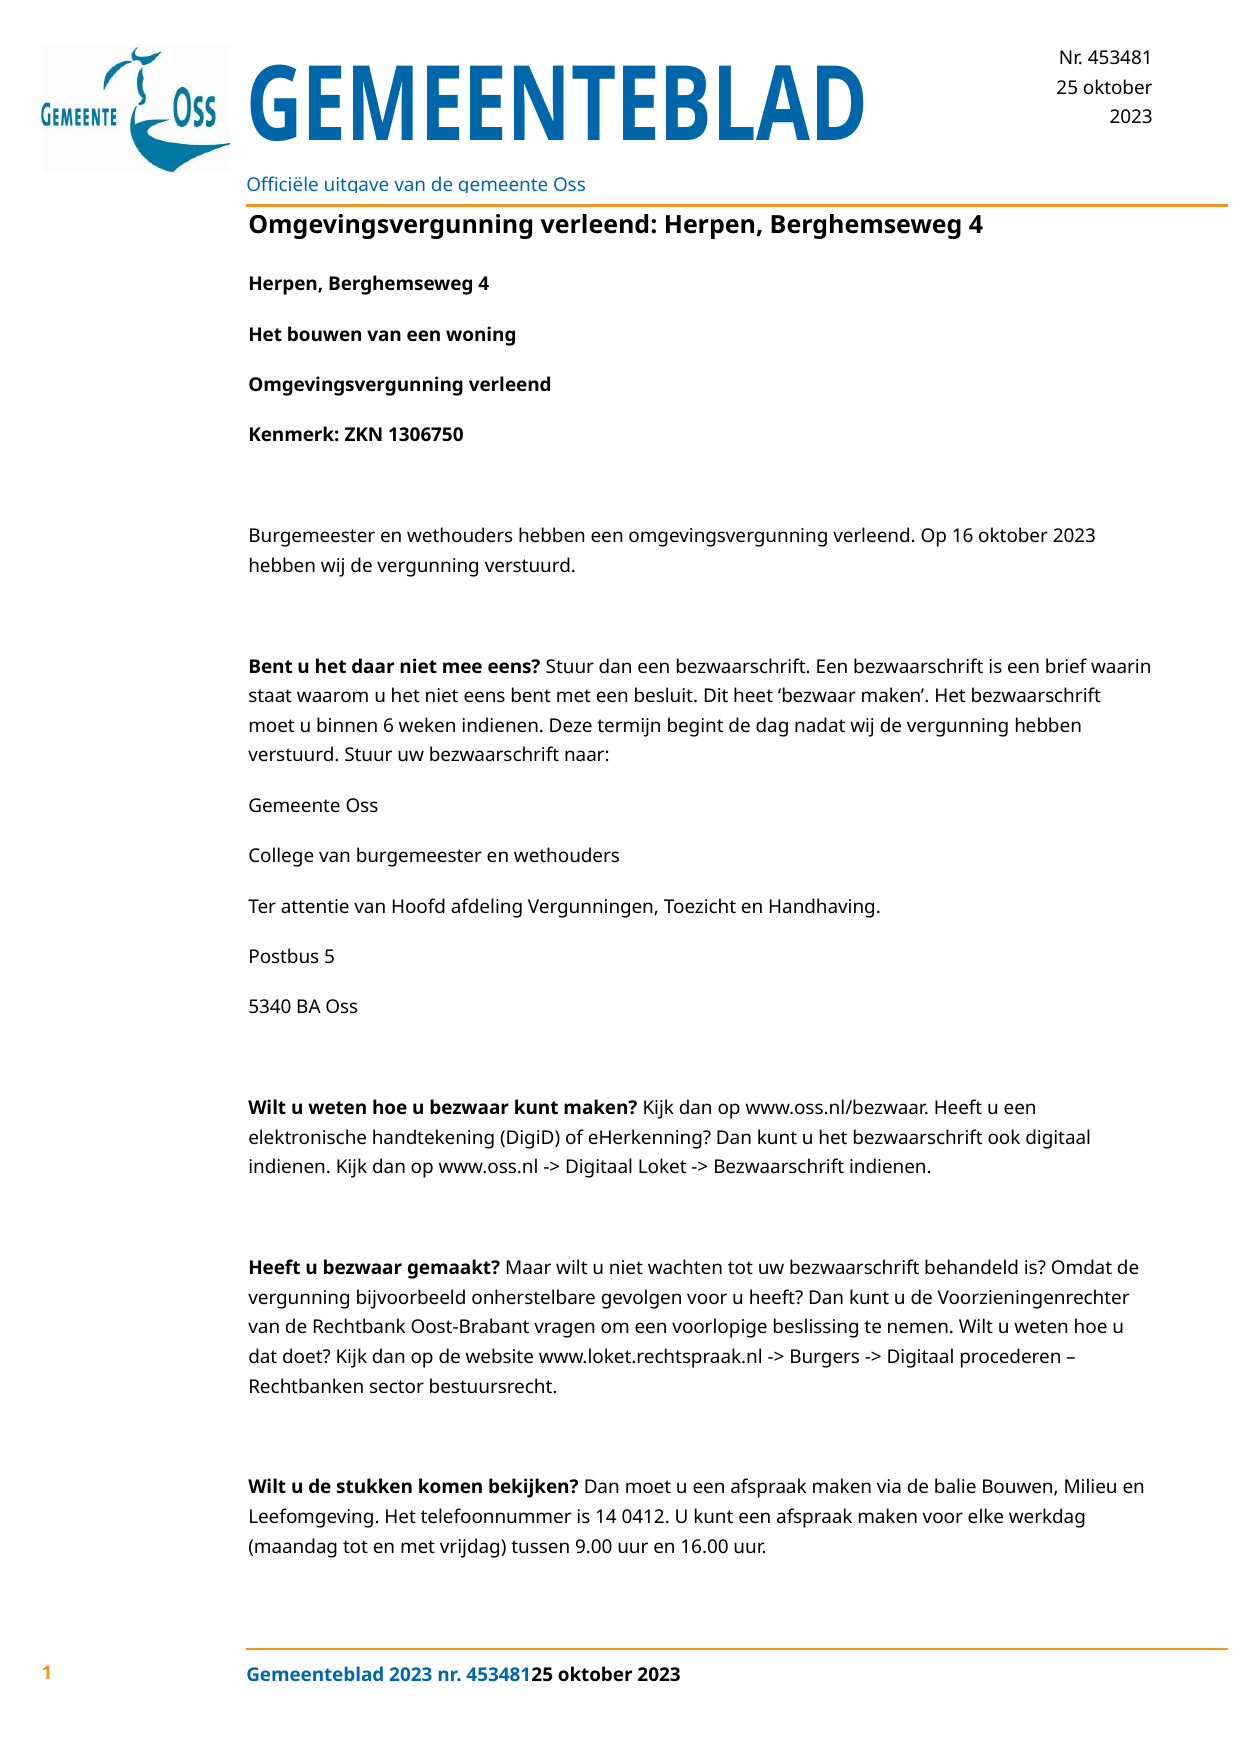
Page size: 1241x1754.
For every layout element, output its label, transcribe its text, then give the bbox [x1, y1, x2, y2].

text Herpen, Berghemseweg 4 [248, 270, 1152, 296]
text Het bouwen van een woning [248, 321, 1152, 346]
picture [41, 47, 231, 172]
text Omgevingsvergunning verleend: Herpen, Berghemseweg 4 [248, 207, 1152, 241]
text 5340 BA Oss [248, 994, 1152, 1019]
text Bent u het daar niet mee eens? Stuur dan een bezwaarschrift. Een bezwaarschrift is een brief waarin staat waarom u het niet eens bent met een besluit. Dit heet ‘bezwaar maken’. Het bezwaarschrift moet u binnen 6 weken indienen. Deze termijn begint de dag nadat wij de vergunning hebben verstuurd. Stuur uw bezwaarschrift naar: [248, 653, 1152, 767]
text Postbus 5 [248, 943, 1152, 969]
text Gemeente Oss [248, 792, 1152, 818]
text College van burgemeester en wethouders [248, 842, 1152, 868]
text Ter attentie van Hoofd afdeling Vergunningen, Toezicht en Handhaving. [248, 893, 1152, 918]
text Omgevingsvergunning verleend [248, 371, 1152, 397]
text Wilt u de stukken komen bekijken? Dan moet u een afspraak maken via de balie Bouwen, Milieu en Leefomgeving. Het telefoonnummer is 14 0412. U kunt een afspraak maken voor elke werkdag (maandag tot en met vrijdag) tussen 9.00 uur en 16.00 uur. [248, 1474, 1152, 1558]
text Burgemeester en wethouders hebben een omgevingsvergunning verleend. Op 16 oktober 2023 hebben wij de vergunning verstuurd. [248, 522, 1152, 578]
text Heeft u bezwaar gemaakt? Maar wilt u niet wachten tot uw bezwaarschrift behandeld is? Omdat de vergunning bijvoorbeeld onherstelbare gevolgen voor u heeft? Dan kunt u de Voorzieningenrechter van de Rechtbank Oost-Brabant vragen om een voorlopige beslissing te nemen. Wilt u weten hoe u dat doet? Kijk dan op de website www.loket.rechtspraak.nl -> Burgers -> Digitaal procederen – Rechtbanken sector bestuursrecht. [248, 1254, 1152, 1398]
text Wilt u weten hoe u bezwaar kunt maken? Kijk dan op www.oss.nl/bezwaar. Heeft u een elektronische handtekening (DigiD) of eHerkenning? Dan kunt u het bezwaarschrift ook digitaal indienen. Kijk dan op www.oss.nl -> Digitaal Loket -> Bezwaarschrift indienen. [248, 1094, 1152, 1179]
text Kenmerk: ZKN 1306750 [248, 422, 1152, 447]
